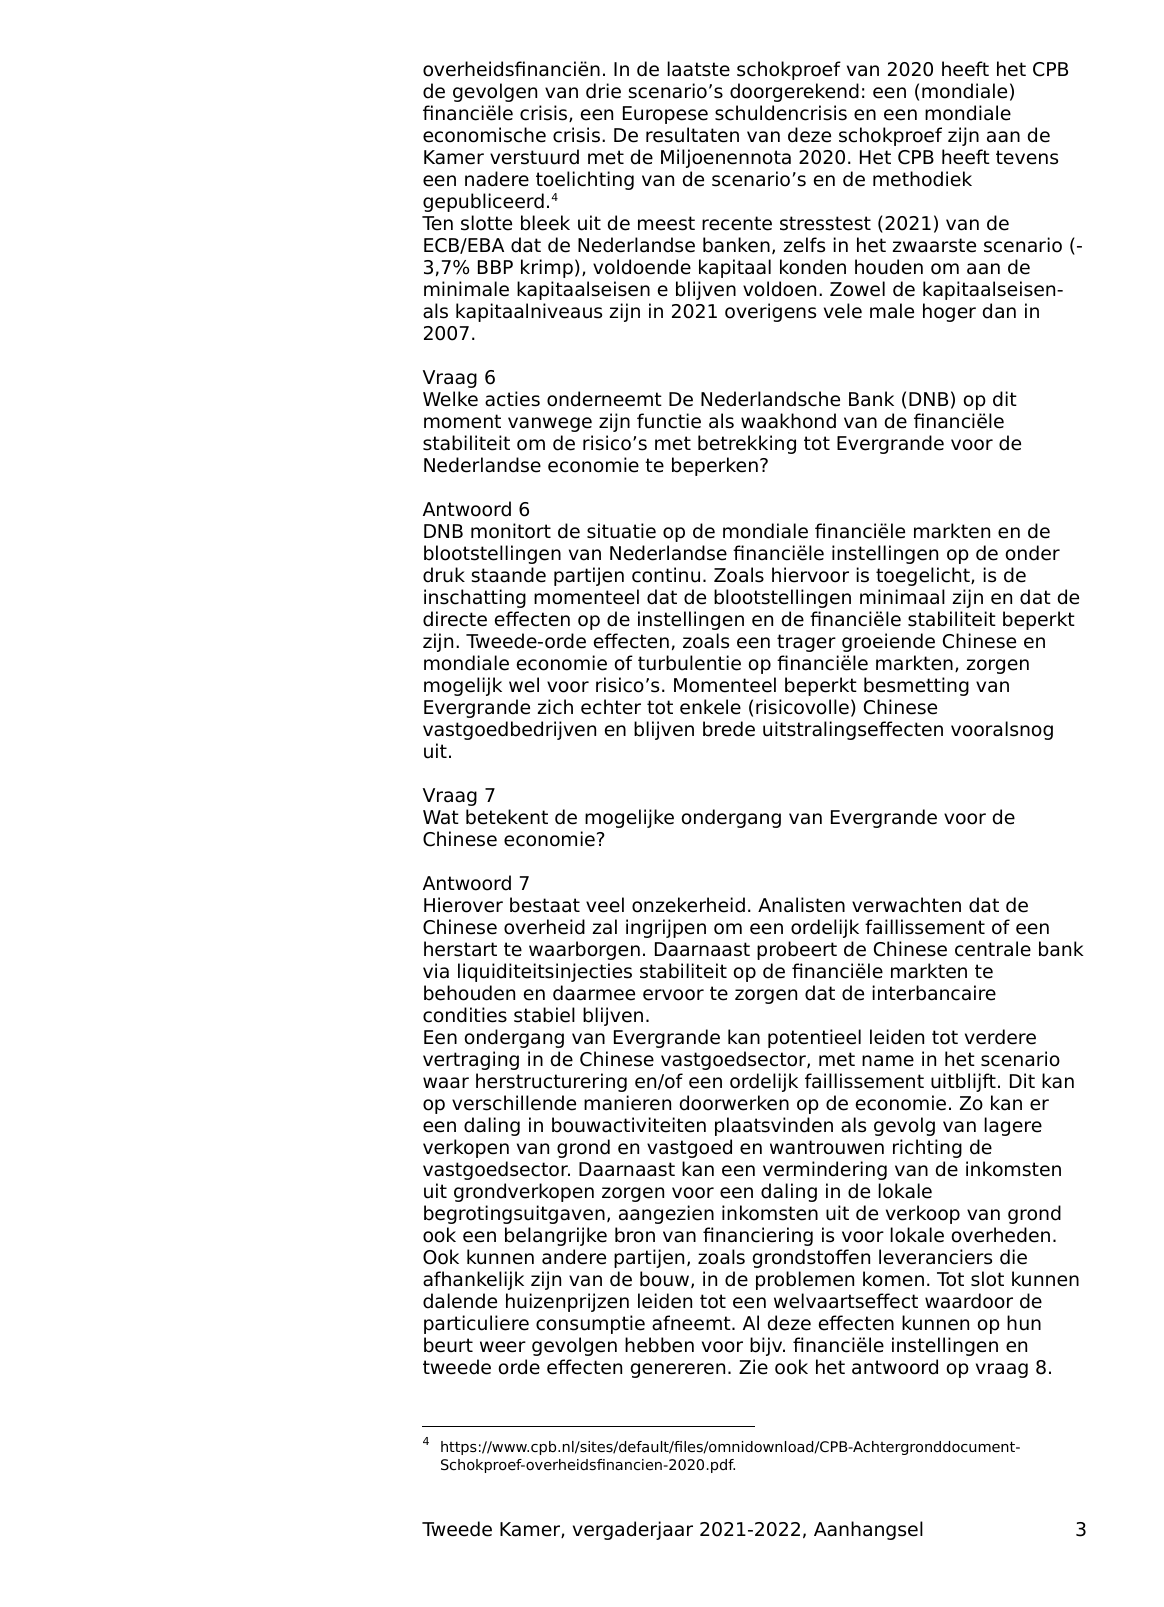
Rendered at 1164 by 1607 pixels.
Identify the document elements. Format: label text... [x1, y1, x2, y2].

text https://www.cpb.nl/sites/default/files/omnidownload/CPB-Achtergronddocument-Schokproef-overheidsfinancien-2020.pdf. [422, 1435, 1087, 1474]
text Antwoord 6 [422, 499, 1087, 521]
text Vraag 6 [422, 367, 1087, 389]
text Wat betekent de mogelijke ondergang van Evergrande voor de Chinese economie? [422, 807, 1087, 851]
text Welke acties onderneemt De Nederlandsche Bank (DNB) op dit moment vanwege zijn functie als waakhond van de financiële stabiliteit om de risico’s met betrekking tot Evergrande voor de Nederlandse economie te beperken? [422, 389, 1087, 477]
text Hierover bestaat veel onzekerheid. Analisten verwachten dat de Chinese overheid zal ingrijpen om een ordelijk faillissement of een herstart te waarborgen. Daarnaast probeert de Chinese centrale bank via liquiditeitsinjecties stabiliteit op de financiële markten te behouden en daarmee ervoor te zorgen dat de interbancaire condities stabiel blijven. [422, 895, 1087, 1027]
text Antwoord 7 [422, 873, 1087, 895]
text Ten slotte bleek uit de meest recente stresstest (2021) van de ECB/EBA dat de Nederlandse banken, zelfs in het zwaarste scenario (-3,7% BBP krimp), voldoende kapitaal konden houden om aan de minimale kapitaalseisen e blijven voldoen. Zowel de kapitaalseisen- als kapitaalniveaus zijn in 2021 overigens vele male hoger dan in 2007. [422, 213, 1087, 345]
text overheidsfinanciën. In de laatste schokproef van 2020 heeft het CPB de gevolgen van drie scenario’s doorgerekend: een (mondiale) financiële crisis, een Europese schuldencrisis en een mondiale economische crisis. De resultaten van deze schokproef zijn aan de Kamer verstuurd met de Miljoenennota 2020. Het CPB heeft tevens een nadere toelichting van de scenario’s en de methodiek gepubliceerd. [422, 59, 1087, 213]
text Een ondergang van Evergrande kan potentieel leiden tot verdere vertraging in de Chinese vastgoedsector, met name in het scenario waar herstructurering en/of een ordelijk faillissement uitblijft. Dit kan op verschillende manieren doorwerken op de economie. Zo kan er een daling in bouwactiviteiten plaatsvinden als gevolg van lagere verkopen van grond en vastgoed en wantrouwen richting de vastgoedsector. Daarnaast kan een vermindering van de inkomsten uit grondverkopen zorgen voor een daling in de lokale begrotingsuitgaven, aangezien inkomsten uit de verkoop van grond ook een belangrijke bron van financiering is voor lokale overheden. Ook kunnen andere partijen, zoals grondstoffen leveranciers die afhankelijk zijn van de bouw, in de problemen komen. Tot slot kunnen dalende huizenprijzen leiden tot een welvaartseffect waardoor de particuliere consumptie afneemt. Al deze effecten kunnen op hun beurt weer gevolgen hebben voor bijv. financiële instellingen en tweede orde effecten genereren. Zie ook het antwoord op vraag 8. [422, 1027, 1087, 1379]
text DNB monitort de situatie op de mondiale financiële markten en de blootstellingen van Nederlandse financiële instellingen op de onder druk staande partijen continu. Zoals hiervoor is toegelicht, is de inschatting momenteel dat de blootstellingen minimaal zijn en dat de directe effecten op de instellingen en de financiële stabiliteit beperkt zijn. Tweede-orde effecten, zoals een trager groeiende Chinese en mondiale economie of turbulentie op financiële markten, zorgen mogelijk wel voor risico’s. Momenteel beperkt besmetting van Evergrande zich echter tot enkele (risicovolle) Chinese vastgoedbedrijven en blijven brede uitstralingseffecten vooralsnog uit. [422, 521, 1087, 763]
text Vraag 7 [422, 785, 1087, 807]
